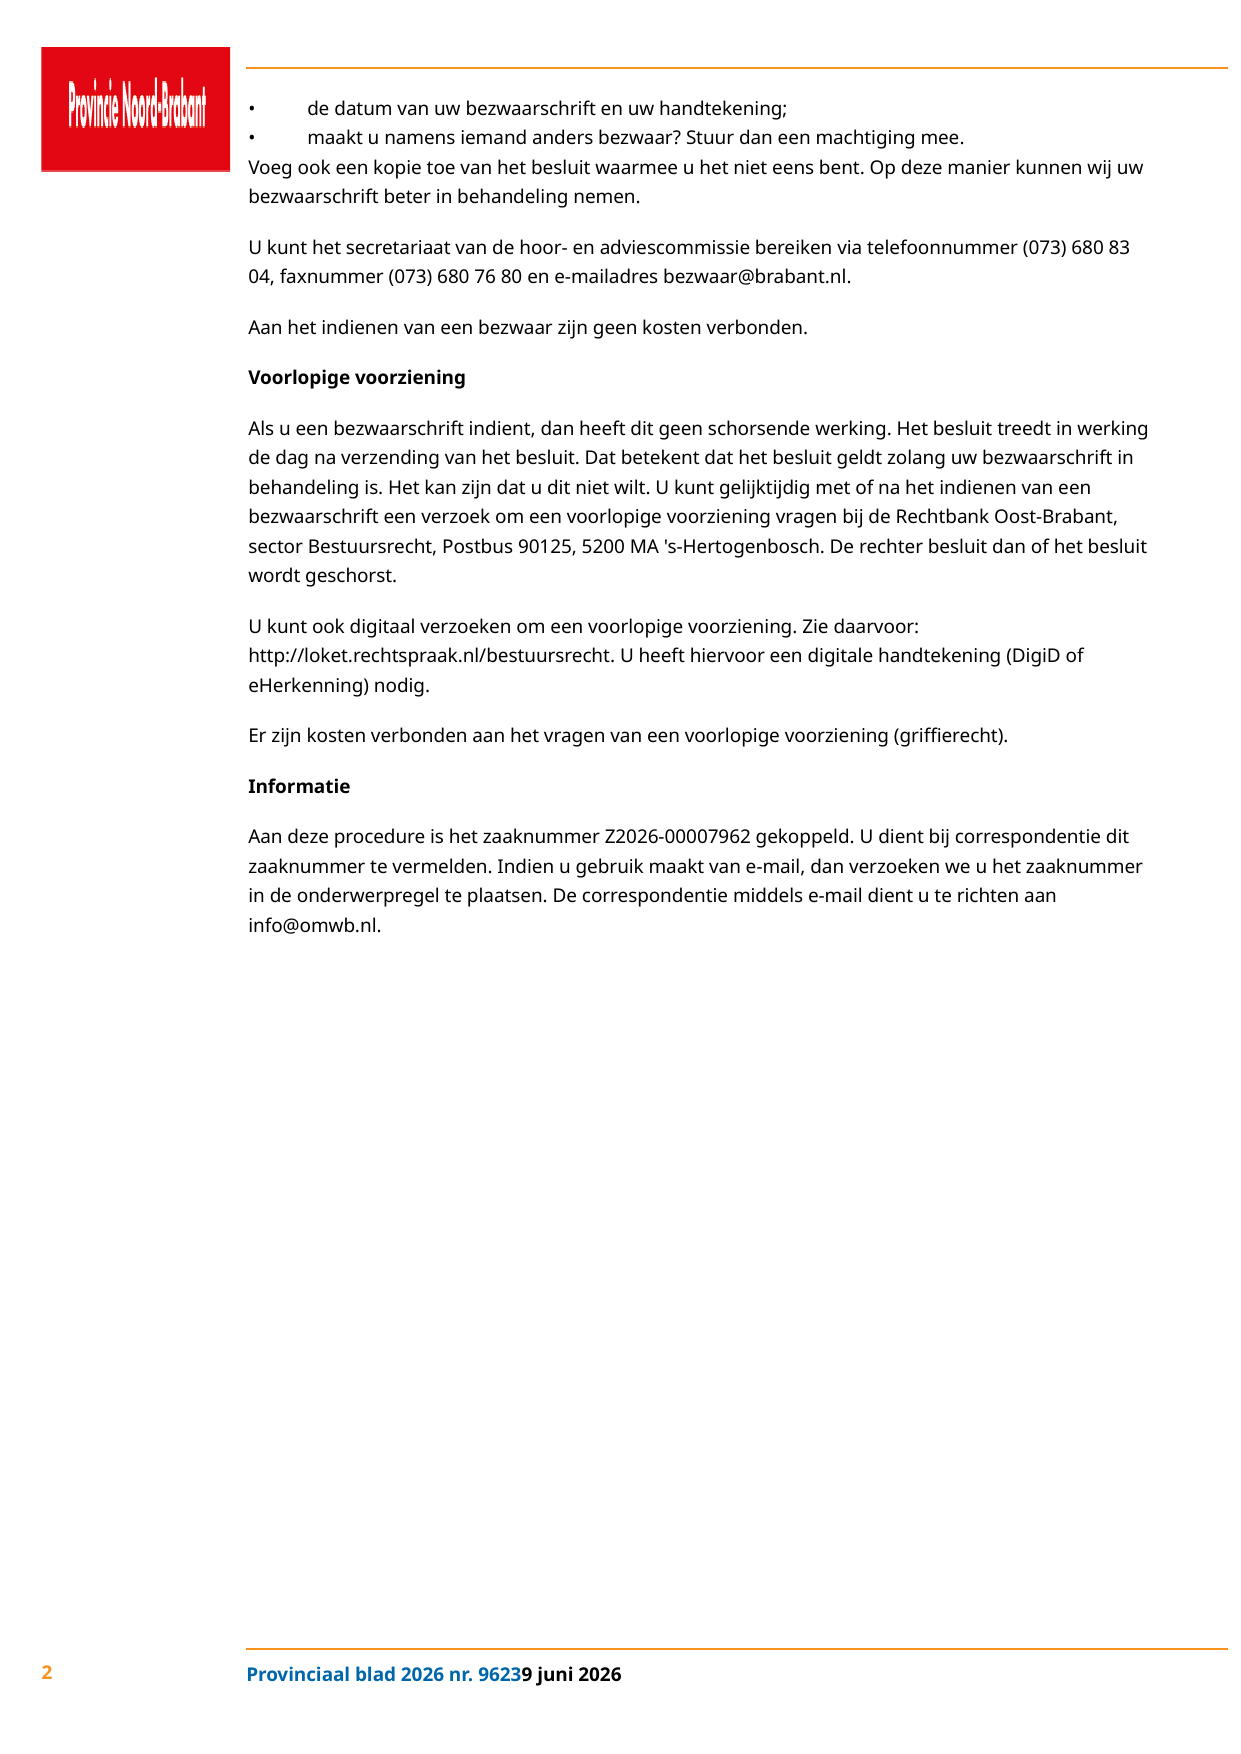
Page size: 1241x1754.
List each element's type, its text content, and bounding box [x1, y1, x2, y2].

list de datum van uw bezwaarschrift en uw handtekening; [248, 95, 1152, 121]
text U kunt ook digitaal verzoeken om een voorlopige voorziening. Zie daarvoor: http://loket.rechtspraak.nl/bestuursrecht. U heeft hiervoor een digitale handtekening (DigiD of eHerkenning) nodig. [248, 613, 1152, 698]
text Aan deze procedure is het zaaknummer Z2026-00007962 gekoppeld. U dient bij correspondentie dit zaaknummer te vermelden. Indien u gebruik maakt van e-mail, dan verzoeken we u het zaaknummer in de onderwerpregel te plaatsen. De correspondentie middels e-mail dient u te richten aan info@omwb.nl. [248, 823, 1152, 938]
text Er zijn kosten verbonden aan het vragen van een voorlopige voorziening (griffierecht). [248, 723, 1152, 748]
list maakt u namens iemand anders bezwaar? Stuur dan een machtiging mee. [248, 124, 1152, 150]
picture [41, 47, 231, 172]
text Voorlopige voorziening [248, 364, 1152, 390]
text Aan het indienen van een bezwaar zijn geen kosten verbonden. [248, 314, 1152, 340]
text Als u een bezwaarschrift indient, dan heeft dit geen schorsende werking. Het besluit treedt in werking de dag na verzending van het besluit. Dat betekent dat het besluit geldt zolang uw bezwaarschrift in behandeling is. Het kan zijn dat u dit niet wilt. U kunt gelijktijdig met of na het indienen van een bezwaarschrift een verzoek om een voorlopige voorziening vragen bij de Rechtbank Oost-Brabant, sector Bestuursrecht, Postbus 90125, 5200 MA 's‑Hertogenbosch. De rechter besluit dan of het besluit wordt geschorst. [248, 415, 1152, 588]
text Informatie [248, 773, 1152, 799]
text U kunt het secretariaat van de hoor- en adviescommissie bereiken via telefoonnummer (073) 680 83 04, faxnummer (073) 680 76 80 en e-mailadres bezwaar@brabant.nl. [248, 234, 1152, 289]
text Voeg ook een kopie toe van het besluit waarmee u het niet eens bent. Op deze manier kunnen wij uw bezwaarschrift beter in behandeling nemen. [248, 154, 1152, 209]
